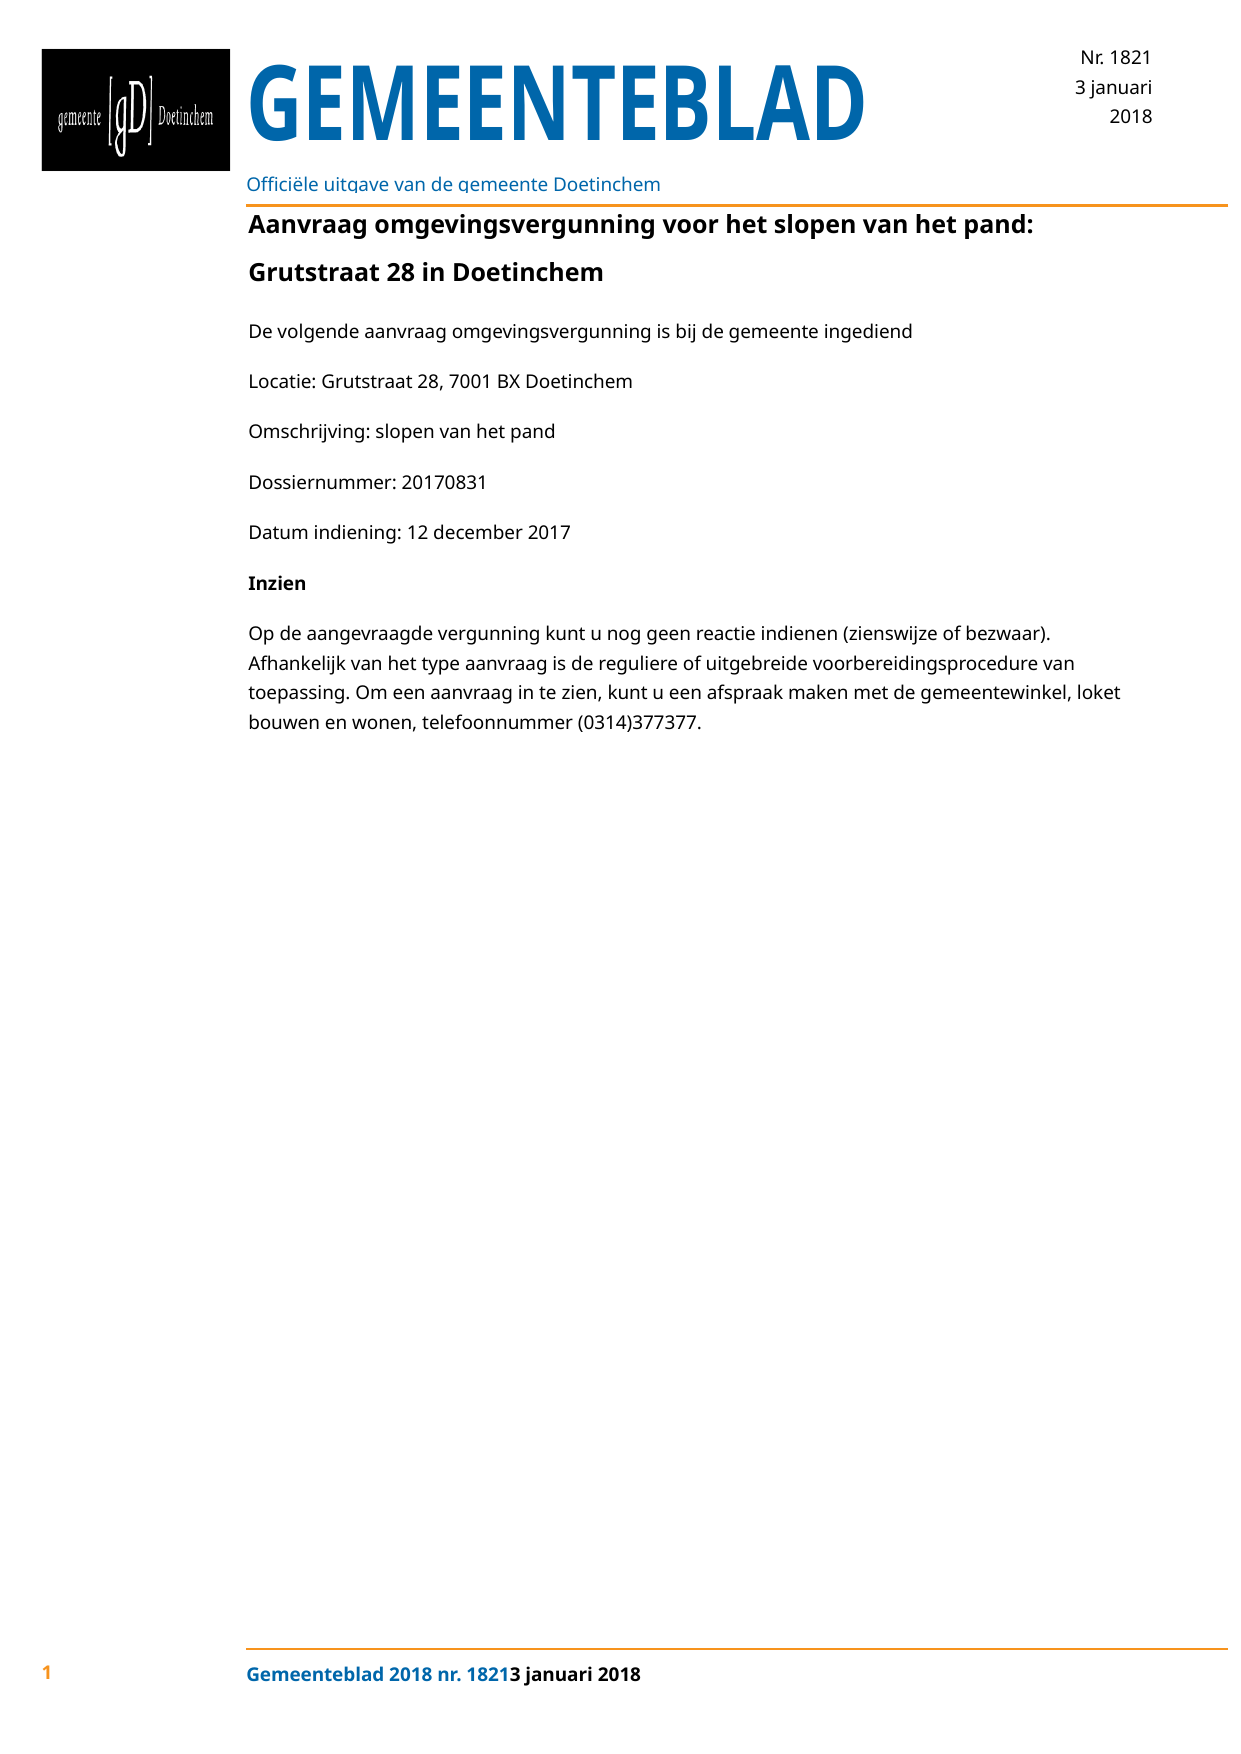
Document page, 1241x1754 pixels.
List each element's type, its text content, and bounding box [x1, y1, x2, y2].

text Datum indiening: 12 december 2017 [248, 519, 1152, 545]
text Op de aangevraagde vergunning kunt u nog geen reactie indienen (zienswijze of bezwaar). Afhankelijk van het type aanvraag is de reguliere of uitgebreide voorbereidingsprocedure van toepassing. Om een aanvraag in te zien, kunt u een afspraak maken met de gemeentewinkel, loket bouwen en wonen, telefoonnummer (0314)377377. [248, 620, 1152, 735]
text Locatie: Grutstraat 28, 7001 BX Doetinchem [248, 368, 1152, 394]
text Inzien [248, 570, 1152, 596]
text De volgende aanvraag omgevingsvergunning is bij de gemeente ingediend [248, 318, 1152, 344]
text Dossiernummer: 20170831 [248, 469, 1152, 495]
picture [41, 47, 231, 172]
text Aanvraag omgevingsvergunning voor het slopen van het pand: Grutstraat 28 in Doetinchem [248, 207, 1152, 288]
text Omschrijving: slopen van het pand [248, 419, 1152, 444]
